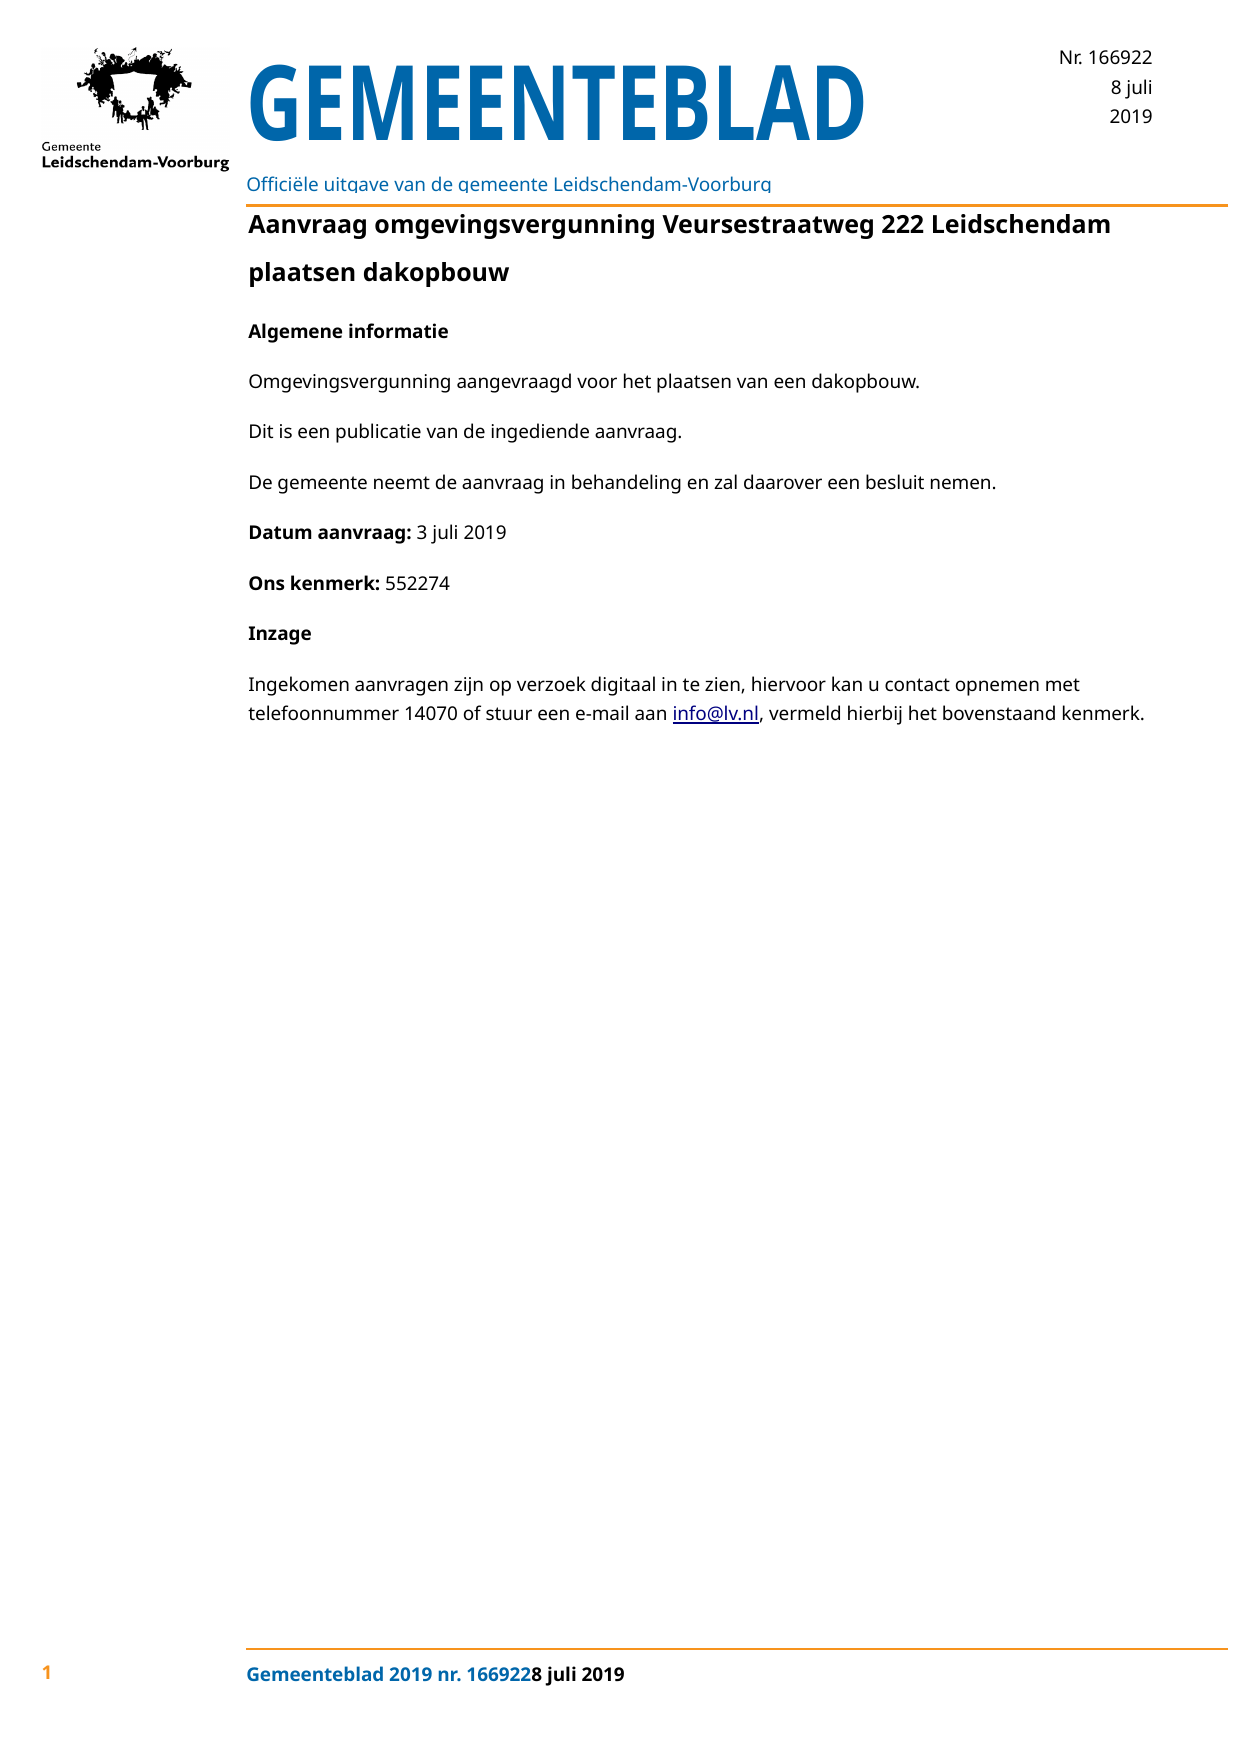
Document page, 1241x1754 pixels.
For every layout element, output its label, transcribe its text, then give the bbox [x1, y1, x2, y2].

text Omgevingsvergunning aangevraagd voor het plaatsen van een dakopbouw. [248, 368, 1152, 394]
picture [41, 47, 231, 172]
text Inzage [248, 620, 1152, 646]
text Algemene informatie [248, 318, 1152, 344]
text Ons kenmerk: 552274 [248, 570, 1152, 596]
text Dit is een publicatie van de ingediende aanvraag. [248, 419, 1152, 444]
text Datum aanvraag: 3 juli 2019 [248, 519, 1152, 545]
text De gemeente neemt de aanvraag in behandeling en zal daarover een besluit nemen. [248, 469, 1152, 495]
text Ingekomen aanvragen zijn op verzoek digitaal in te zien, hiervoor kan u contact opnemen met telefoonnummer 14070 of stuur een e-mail aan info@lv.nl, vermeld hierbij het bovenstaand kenmerk. [248, 671, 1152, 726]
text Aanvraag omgevingsvergunning Veursestraatweg 222 Leidschendam plaatsen dakopbouw [248, 207, 1152, 288]
